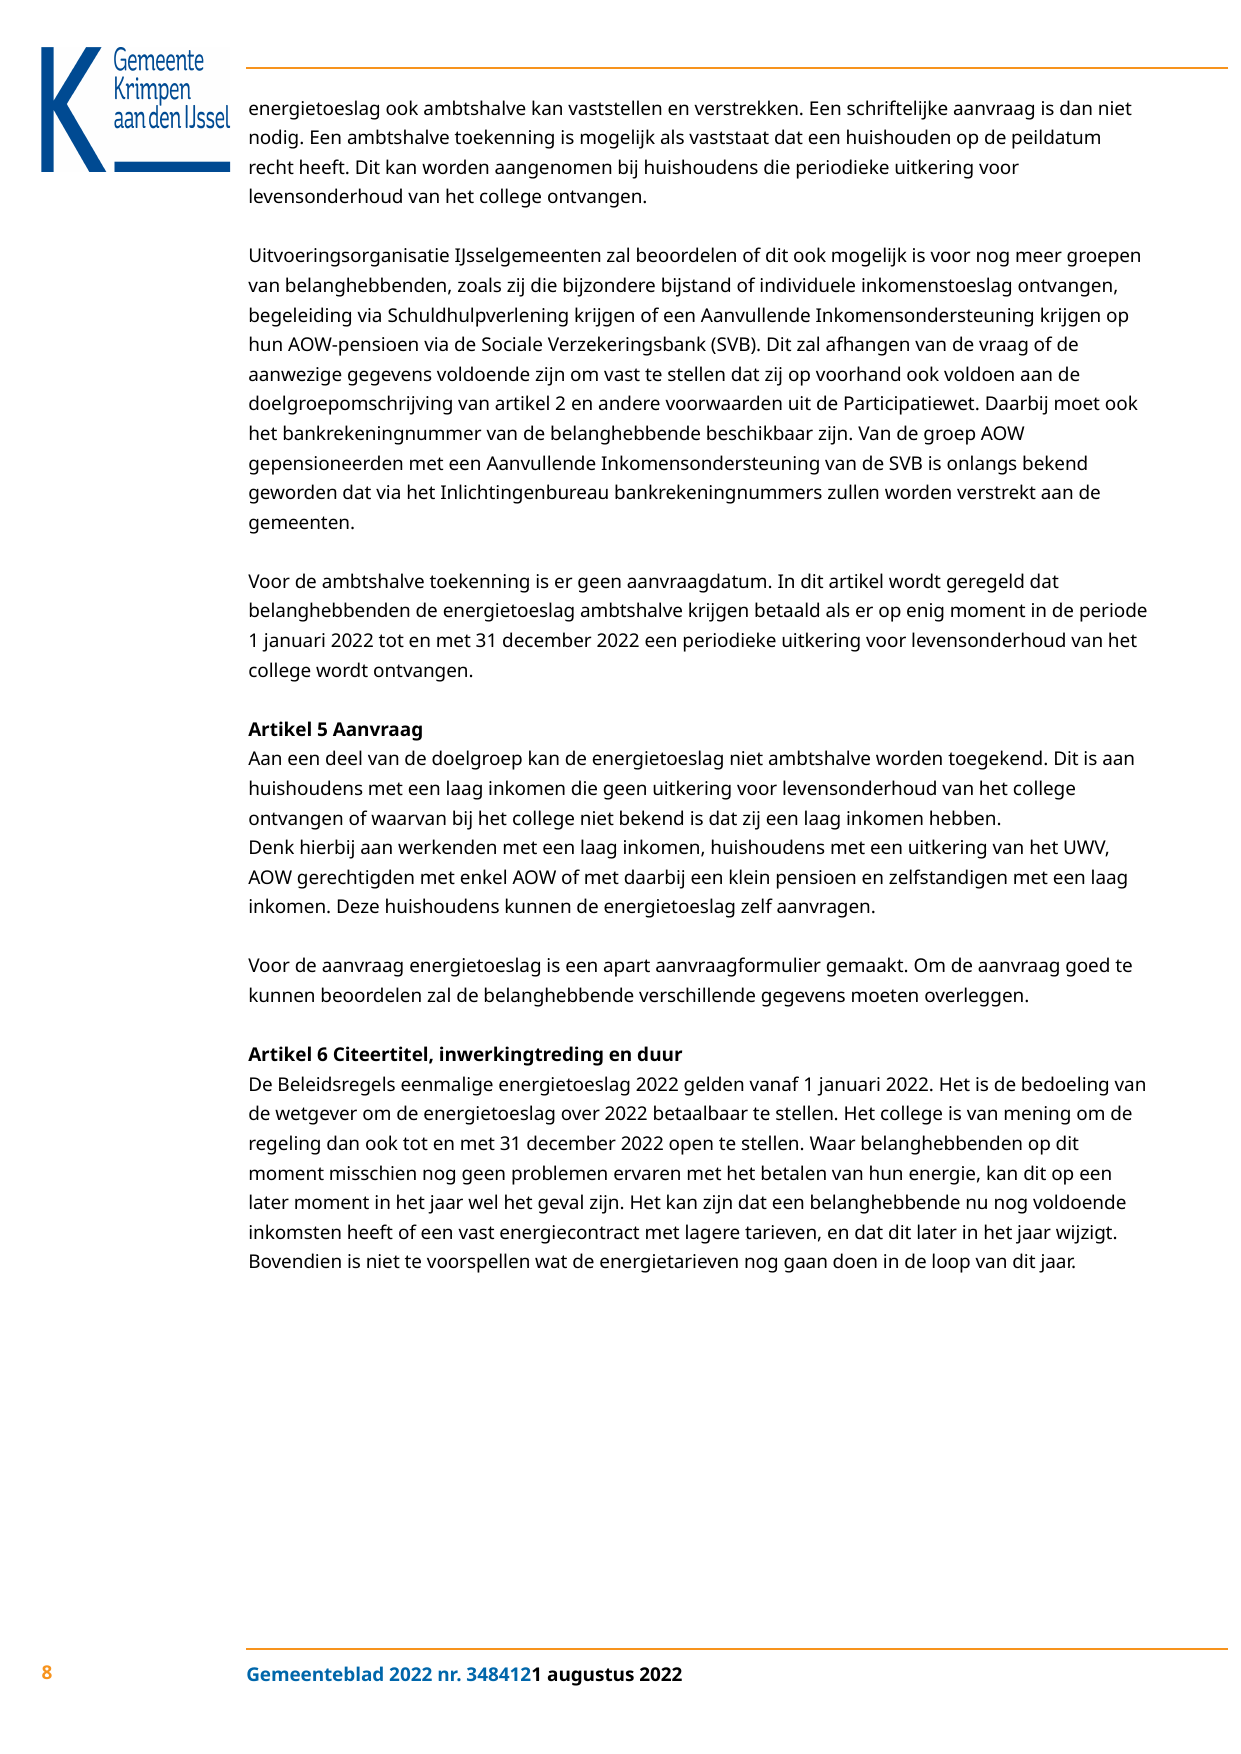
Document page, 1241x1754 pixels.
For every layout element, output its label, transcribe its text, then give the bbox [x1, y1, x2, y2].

text De Beleidsregels eenmalige energietoeslag 2022 gelden vanaf 1 januari 2022. Het is de bedoeling van de wetgever om de energietoeslag over 2022 betaalbaar te stellen. Het college is van mening om de regeling dan ook tot en met 31 december 2022 open te stellen. Waar belanghebbenden op dit moment misschien nog geen problemen ervaren met het betalen van hun energie, kan dit op een later moment in het jaar wel het geval zijn. Het kan zijn dat een belanghebbende nu nog voldoende inkomsten heeft of een vast energiecontract met lagere tarieven, en dat dit later in het jaar wijzigt. Bovendien is niet te voorspellen wat de energietarieven nog gaan doen in de loop van dit jaar. [248, 1071, 1152, 1274]
text Aan een deel van de doelgroep kan de energietoeslag niet ambtshalve worden toegekend. Dit is aan huishoudens met een laag inkomen die geen uitkering voor levensonderhoud van het college ontvangen of waarvan bij het college niet bekend is dat zij een laag inkomen hebben. [248, 746, 1152, 831]
text energietoeslag ook ambtshalve kan vaststellen en verstrekken. Een schriftelijke aanvraag is dan niet nodig. Een ambtshalve toekenning is mogelijk als vaststaat dat een huishouden op de peildatum recht heeft. Dit kan worden aangenomen bij huishoudens die periodieke uitkering voor levensonderhoud van het college ontvangen. [248, 95, 1152, 209]
text Voor de ambtshalve toekenning is er geen aanvraagdatum. In dit artikel wordt geregeld dat belanghebbenden de energietoeslag ambtshalve krijgen betaald als er op enig moment in de periode 1 januari 2022 tot en met 31 december 2022 een periodieke uitkering voor levensonderhoud van het college wordt ontvangen. [248, 568, 1152, 683]
text Artikel 6 Citeertitel, inwerkingtreding en duur [248, 1041, 1152, 1067]
text Voor de aanvraag energietoeslag is een apart aanvraagformulier gemaakt. Om de aanvraag goed te kunnen beoordelen zal de belanghebbende verschillende gegevens moeten overleggen. [248, 953, 1152, 1008]
text Denk hierbij aan werkenden met een laag inkomen, huishoudens met een uitkering van het UWV, AOW gerechtigden met enkel AOW of met daarbij een klein pensioen en zelfstandigen met een laag inkomen. Deze huishoudens kunnen de energietoeslag zelf aanvragen. [248, 834, 1152, 919]
text Uitvoeringsorganisatie IJsselgemeenten zal beoordelen of dit ook mogelijk is voor nog meer groepen van belanghebbenden, zoals zij die bijzondere bijstand of individuele inkomenstoeslag ontvangen, begeleiding via Schuldhulpverlening krijgen of een Aanvullende Inkomensondersteuning krijgen op hun AOW-pensioen via de Sociale Verzekeringsbank (SVB). Dit zal afhangen van de vraag of de aanwezige gegevens voldoende zijn om vast te stellen dat zij op voorhand ook voldoen aan de doelgroepomschrijving van artikel 2 en andere voorwaarden uit de Participatiewet. Daarbij moet ook het bankrekeningnummer van de belanghebbende beschikbaar zijn. Van de groep AOW gepensioneerden met een Aanvullende Inkomensondersteuning van de SVB is onlangs bekend geworden dat via het Inlichtingenbureau bankrekeningnummers zullen worden verstrekt aan de gemeenten. [248, 243, 1152, 535]
picture [41, 47, 231, 172]
text Artikel 5 Aanvraag [248, 716, 1152, 742]
